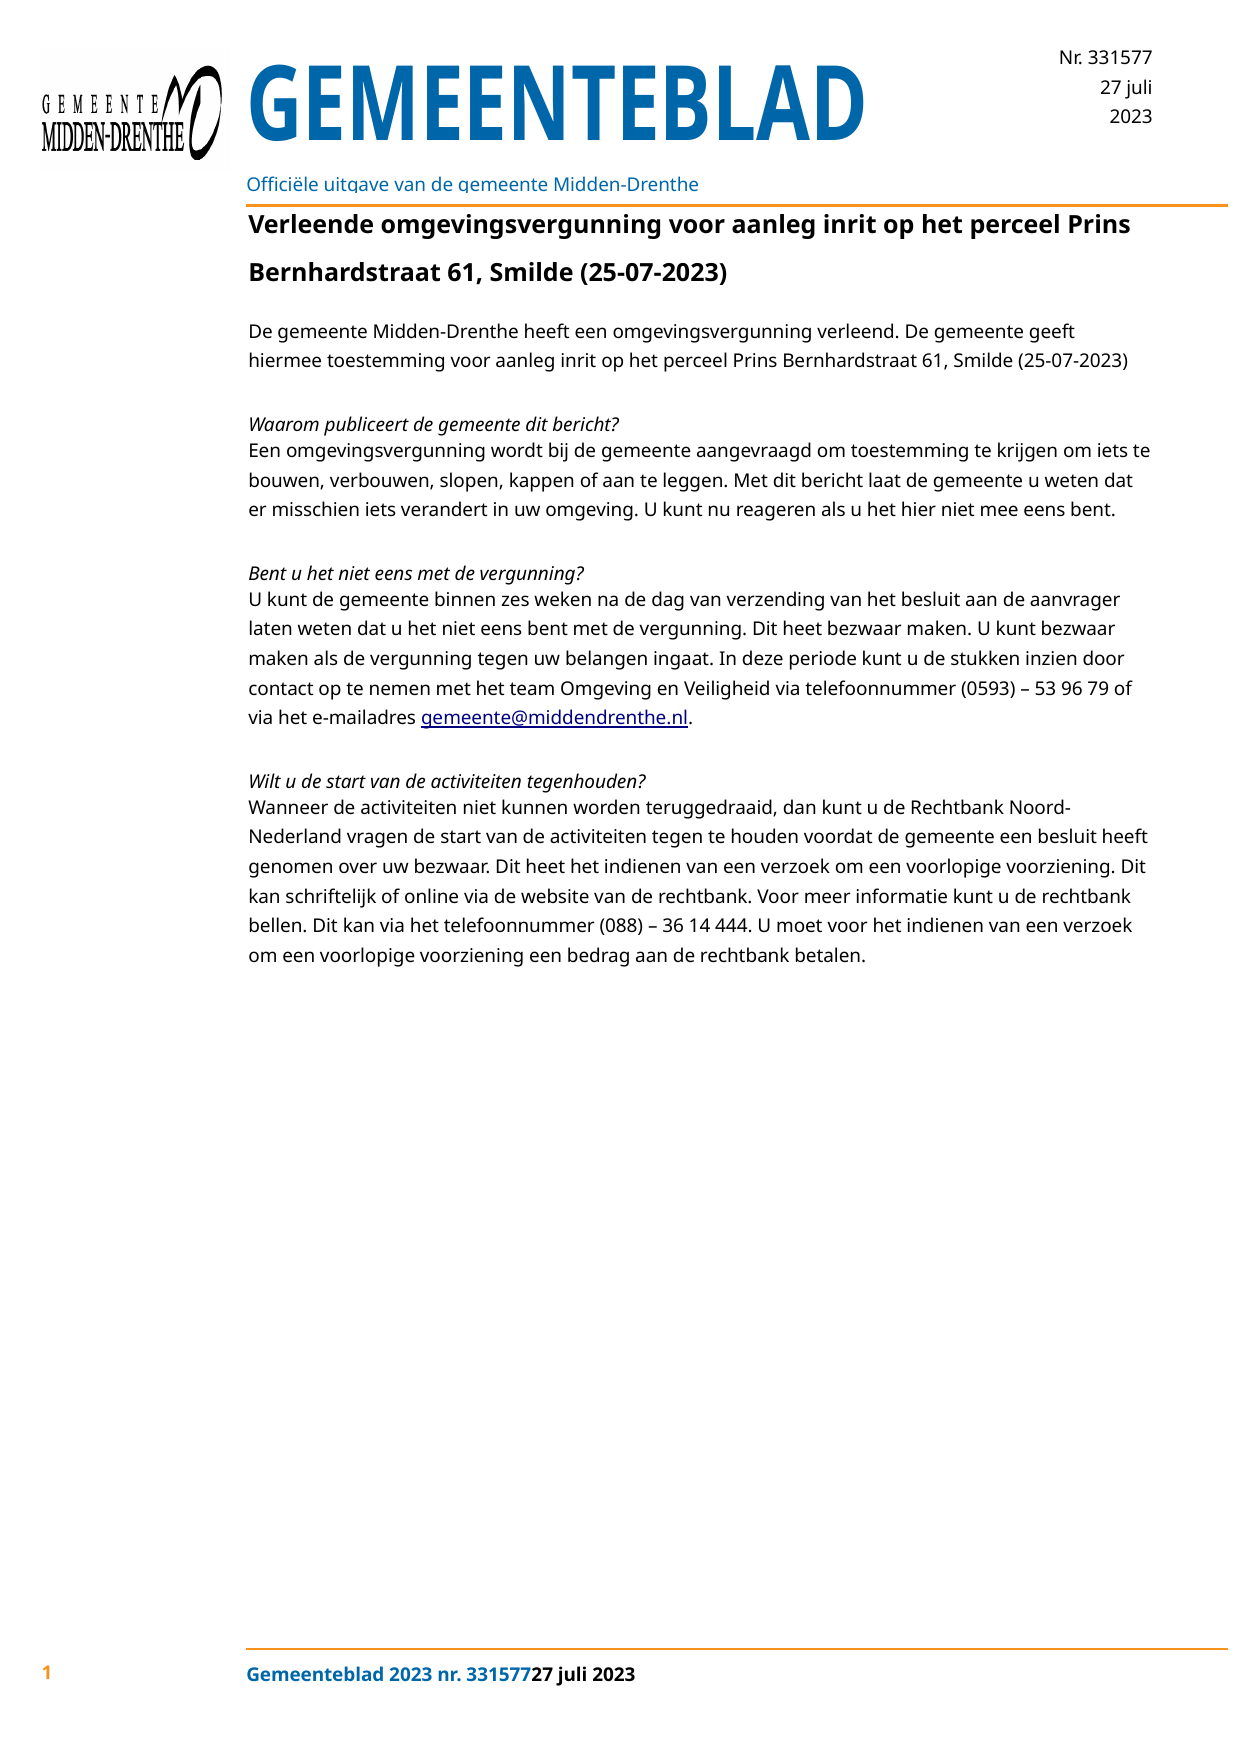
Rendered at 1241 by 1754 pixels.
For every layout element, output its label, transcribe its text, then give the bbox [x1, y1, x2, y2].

text U kunt de gemeente binnen zes weken na de dag van verzending van het besluit aan de aanvrager laten weten dat u het niet eens bent met de vergunning. Dit heet bezwaar maken. U kunt bezwaar maken als de vergunning tegen uw belangen ingaat. In deze periode kunt u de stukken inzien door contact op te nemen met het team Omgeving en Veiligheid via telefoonnummer (0593) – 53 96 79 of via het e-mailadres gemeente@middendrenthe.nl. [248, 586, 1152, 730]
text Een omgevingsvergunning wordt bij de gemeente aangevraagd om toestemming te krijgen om iets te bouwen, verbouwen, slopen, kappen of aan te leggen. Met dit bericht laat de gemeente u weten dat er misschien iets verandert in uw omgeving. U kunt nu reageren als u het hier niet mee eens bent. [248, 437, 1152, 522]
text Verleende omgevingsvergunning voor aanleg inrit op het perceel Prins Bernhardstraat 61, Smilde (25-07-2023) [248, 207, 1152, 288]
text Waarom publiceert de gemeente dit bericht? [248, 411, 1152, 437]
text Wilt u de start van de activiteiten tegenhouden? [248, 768, 1152, 794]
picture [41, 47, 231, 172]
text Wanneer de activiteiten niet kunnen worden teruggedraaid, dan kunt u de Rechtbank Noord-Nederland vragen de start van de activiteiten tegen te houden voordat de gemeente een besluit heeft genomen over uw bezwaar. Dit heet het indienen van een verzoek om een voorlopige voorziening. Dit kan schriftelijk of online via de website van de rechtbank. Voor meer informatie kunt u de rechtbank bellen. Dit kan via het telefoonnummer (088) – 36 14 444. U moet voor het indienen van een verzoek om een voorlopige voorziening een bedrag aan de rechtbank betalen. [248, 794, 1152, 968]
text Bent u het niet eens met de vergunning? [248, 560, 1152, 586]
text De gemeente Midden-Drenthe heeft een omgevingsvergunning verleend. De gemeente geeft hiermee toestemming voor aanleg inrit op het perceel Prins Bernhardstraat 61, Smilde (25-07-2023) [248, 318, 1152, 373]
